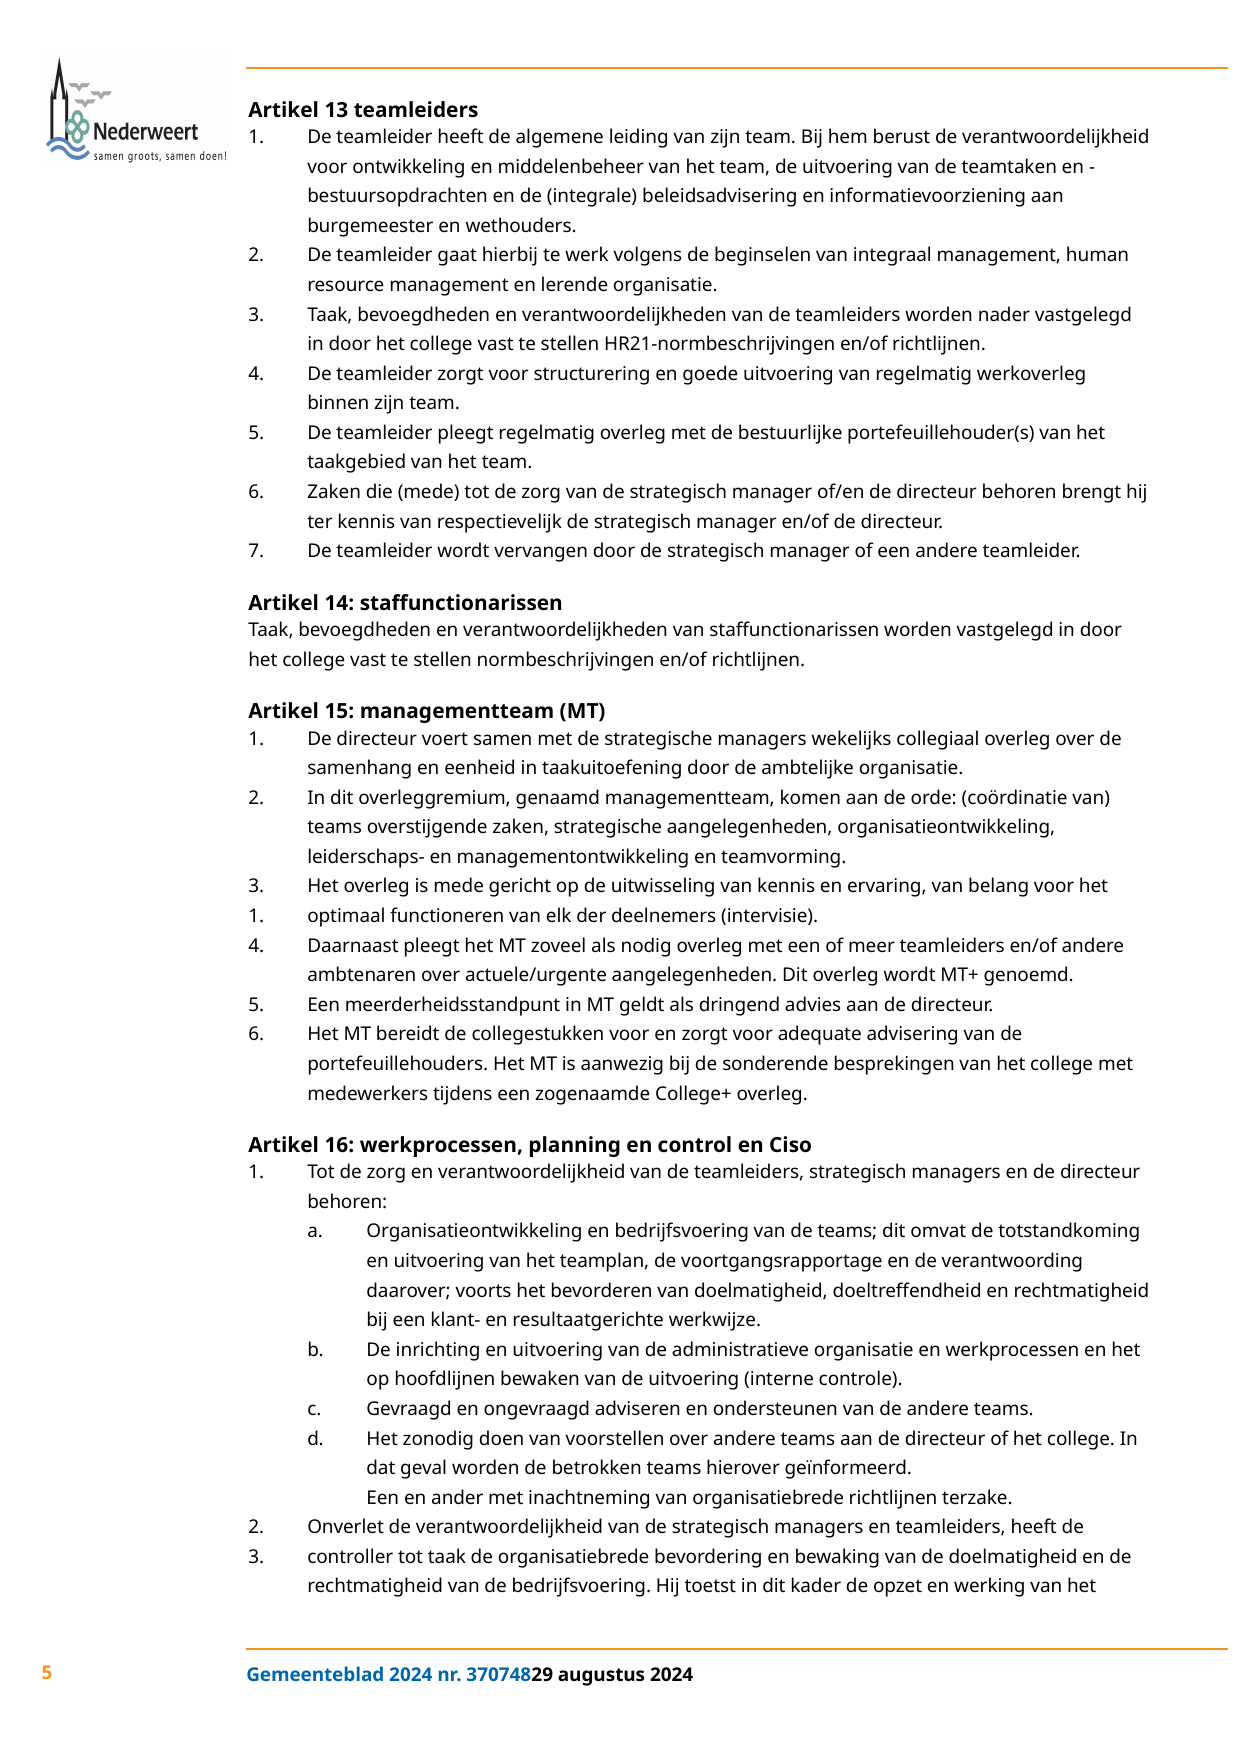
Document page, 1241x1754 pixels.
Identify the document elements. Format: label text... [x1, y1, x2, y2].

list Zaken die (mede) tot de zorg van de strategisch manager of/en de directeur behoren brengt hij ter kennis van respectievelijk de strategisch manager en/of de directeur. [248, 478, 1152, 533]
list controller tot taak de organisatiebrede bevordering en bewaking van de doelmatigheid en de rechtmatigheid van de bedrijfsvoering. Hij toetst in dit kader de opzet en werking van het [248, 1543, 1152, 1598]
list Het overleg is mede gericht op de uitwisseling van kennis en ervaring, van belang voor het [248, 873, 1152, 898]
text Artikel 16: werkprocessen, planning en control en Ciso [248, 1130, 1152, 1158]
picture [41, 47, 231, 172]
list Een meerderheidsstandpunt in MT geldt als dringend advies aan de directeur. [248, 991, 1152, 1017]
list Een en ander met inachtneming van organisatiebrede richtlijnen terzake. [307, 1484, 1152, 1510]
text Taak, bevoegdheden en verantwoordelijkheden van staffunctionarissen worden vastgelegd in door het college vast te stellen normbeschrijvingen en/of richtlijnen. [248, 616, 1152, 672]
list Tot de zorg en verantwoordelijkheid van de teamleiders, strategisch managers en de directeur behoren: [248, 1158, 1152, 1214]
list De directeur voert samen met de strategische managers wekelijks collegiaal overleg over de samenhang en eenheid in taakuitoefening door de ambtelijke organisatie. [248, 725, 1152, 780]
list Onverlet de verantwoordelijkheid van de strategisch managers en teamleiders, heeft de [248, 1513, 1152, 1539]
list De inrichting en uitvoering van de administratieve organisatie en werkprocessen en het op hoofdlijnen bewaken van de uitvoering (interne controle). [307, 1336, 1152, 1391]
list De teamleider gaat hierbij te werk volgens de beginselen van integraal management, human resource management en lerende organisatie. [248, 242, 1152, 297]
list De teamleider pleegt regelmatig overleg met de bestuurlijke portefeuillehouder(s) van het taakgebied van het team. [248, 419, 1152, 474]
list In dit overleggremium, genaamd managementteam, komen aan de orde: (coördinatie van) teams overstijgende zaken, strategische aangelegenheden, organisatieontwikkeling, leiderschaps- en managementontwikkeling en teamvorming. [248, 784, 1152, 869]
list De teamleider wordt vervangen door de strategisch manager of een andere teamleider. [248, 537, 1152, 563]
list De teamleider heeft de algemene leiding van zijn team. Bij hem berust de verantwoordelijkheid voor ontwikkeling en middelenbeheer van het team, de uitvoering van de teamtaken en -bestuursopdrachten en de (integrale) beleidsadvisering en informatievoorziening aan burgemeester en wethouders. [248, 123, 1152, 238]
list Taak, bevoegdheden en verantwoordelijkheden van de teamleiders worden nader vastgelegd in door het college vast te stellen HR21-normbeschrijvingen en/of richtlijnen. [248, 301, 1152, 356]
text Artikel 15: managementteam (MT) [248, 696, 1152, 725]
list Daarnaast pleegt het MT zoveel als nodig overleg met een of meer teamleiders en/of andere ambtenaren over actuele/urgente aangelegenheden. Dit overleg wordt MT+ genoemd. [248, 932, 1152, 987]
text Artikel 13 teamleiders [248, 95, 1152, 123]
text Artikel 14: staffunctionarissen [248, 588, 1152, 616]
list De teamleider zorgt voor structurering en goede uitvoering van regelmatig werkoverleg binnen zijn team. [248, 360, 1152, 415]
list Het MT bereidt de collegestukken voor en zorgt voor adequate advisering van de portefeuillehouders. Het MT is aanwezig bij de sonderende besprekingen van het college met medewerkers tijdens een zogenaamde College+ overleg. [248, 1021, 1152, 1105]
list Gevraagd en ongevraagd adviseren en ondersteunen van de andere teams. [307, 1395, 1152, 1421]
list Het zonodig doen van voorstellen over andere teams aan de directeur of het college. In dat geval worden de betrokken teams hierover geïnformeerd. [307, 1425, 1152, 1480]
list optimaal functioneren van elk der deelnemers (intervisie). [248, 902, 1152, 928]
list Organisatieontwikkeling en bedrijfsvoering van de teams; dit omvat de totstandkoming en uitvoering van het teamplan, de voortgangsrapportage en de verantwoording daarover; voorts het bevorderen van doelmatigheid, doeltreffendheid en rechtmatigheid bij een klant- en resultaatgerichte werkwijze. [307, 1218, 1152, 1332]
